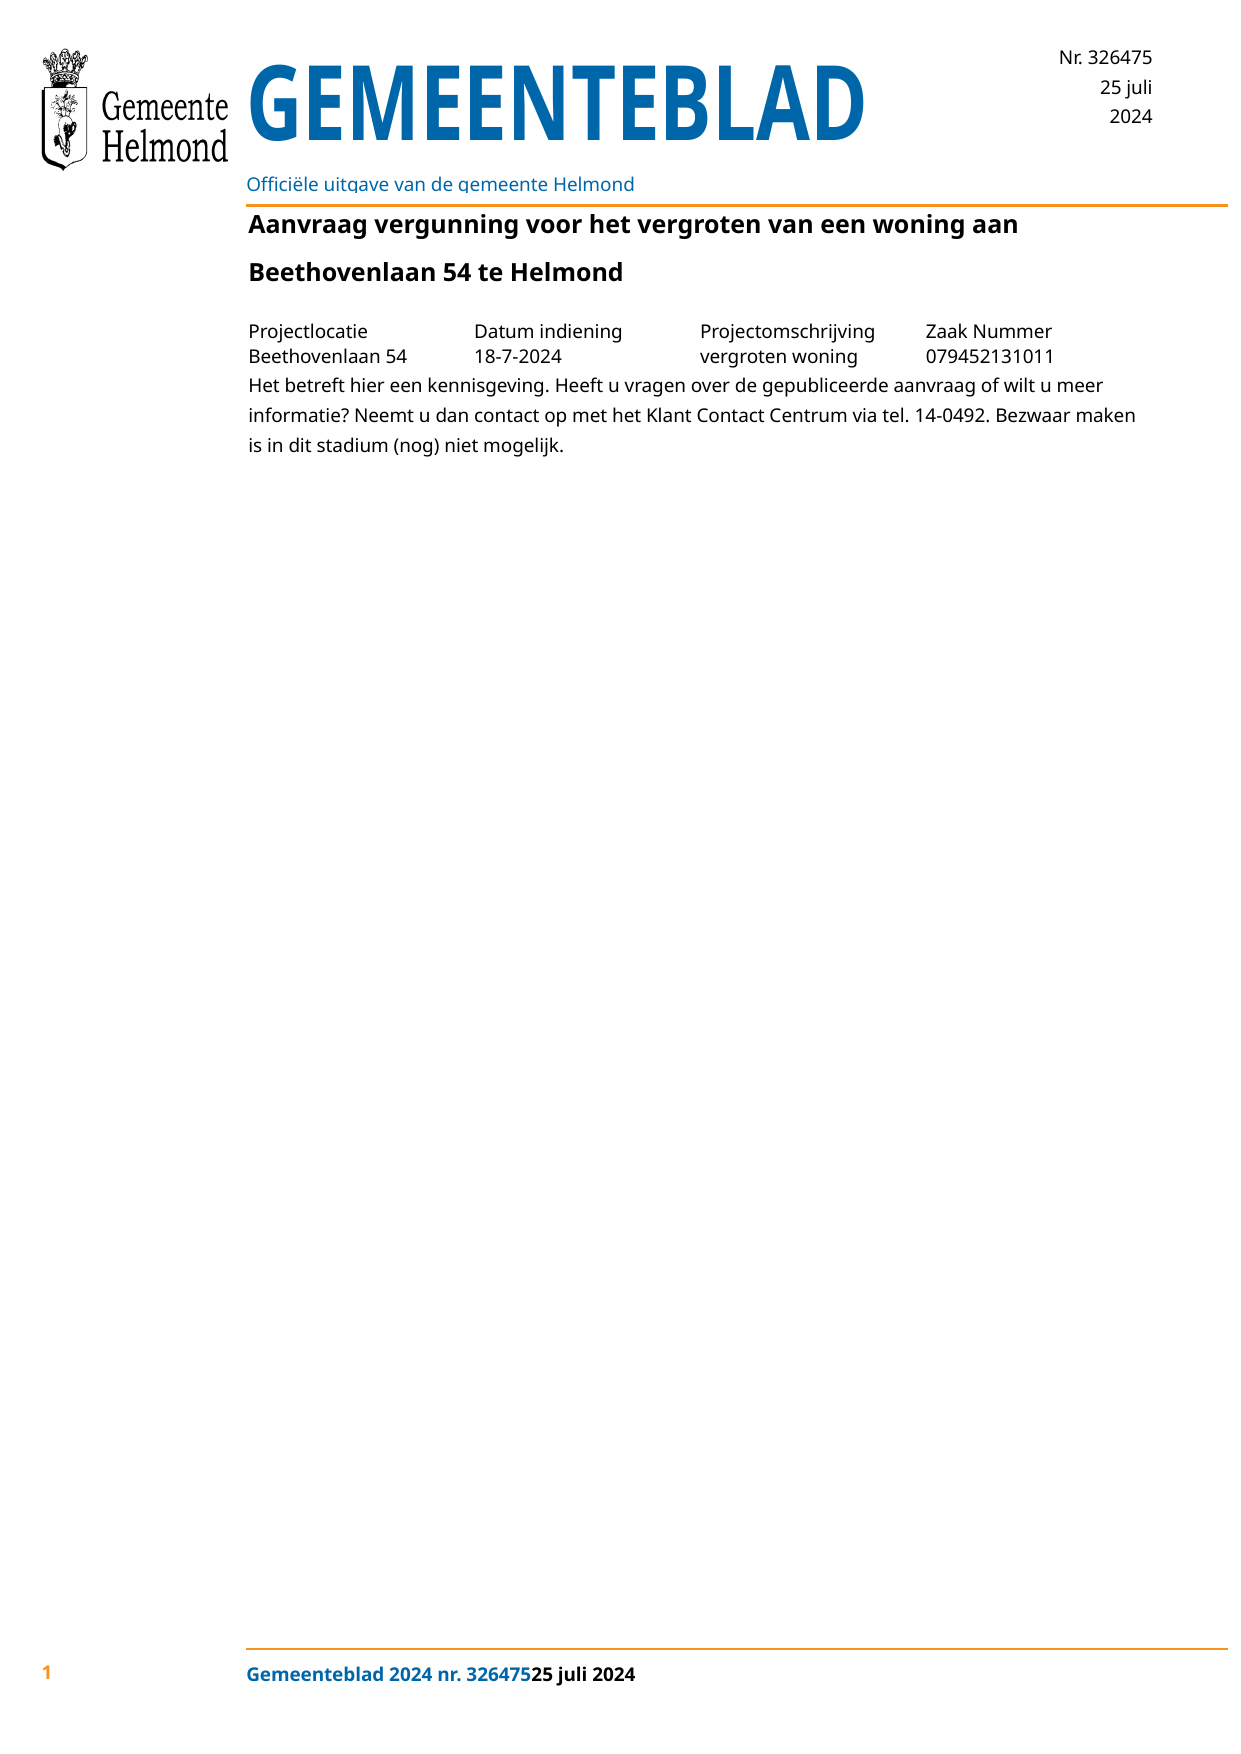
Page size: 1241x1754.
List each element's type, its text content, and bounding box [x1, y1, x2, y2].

text Het betreft hier een kennisgeving. Heeft u vragen over de gepubliceerde aanvraag of wilt u meer informatie? Neemt u dan contact op met het Klant Contact Centrum via tel. 14-0492. Bezwaar maken is in dit stadium (nog) niet mogelijk. [248, 373, 1152, 458]
table_cell 18-7-2024 [474, 344, 700, 369]
picture [41, 47, 231, 172]
table_header Projectomschrijving [700, 318, 926, 344]
table_cell vergroten woning [700, 344, 926, 369]
table_header Zaak Nummer [926, 318, 1152, 344]
text Aanvraag vergunning voor het vergroten van een woning aan Beethovenlaan 54 te Helmond [248, 207, 1152, 288]
table_cell Beethovenlaan 54 [248, 344, 474, 369]
table_header Datum indiening [474, 318, 700, 344]
table_cell 079452131011 [926, 344, 1152, 369]
table_header Projectlocatie [248, 318, 474, 344]
